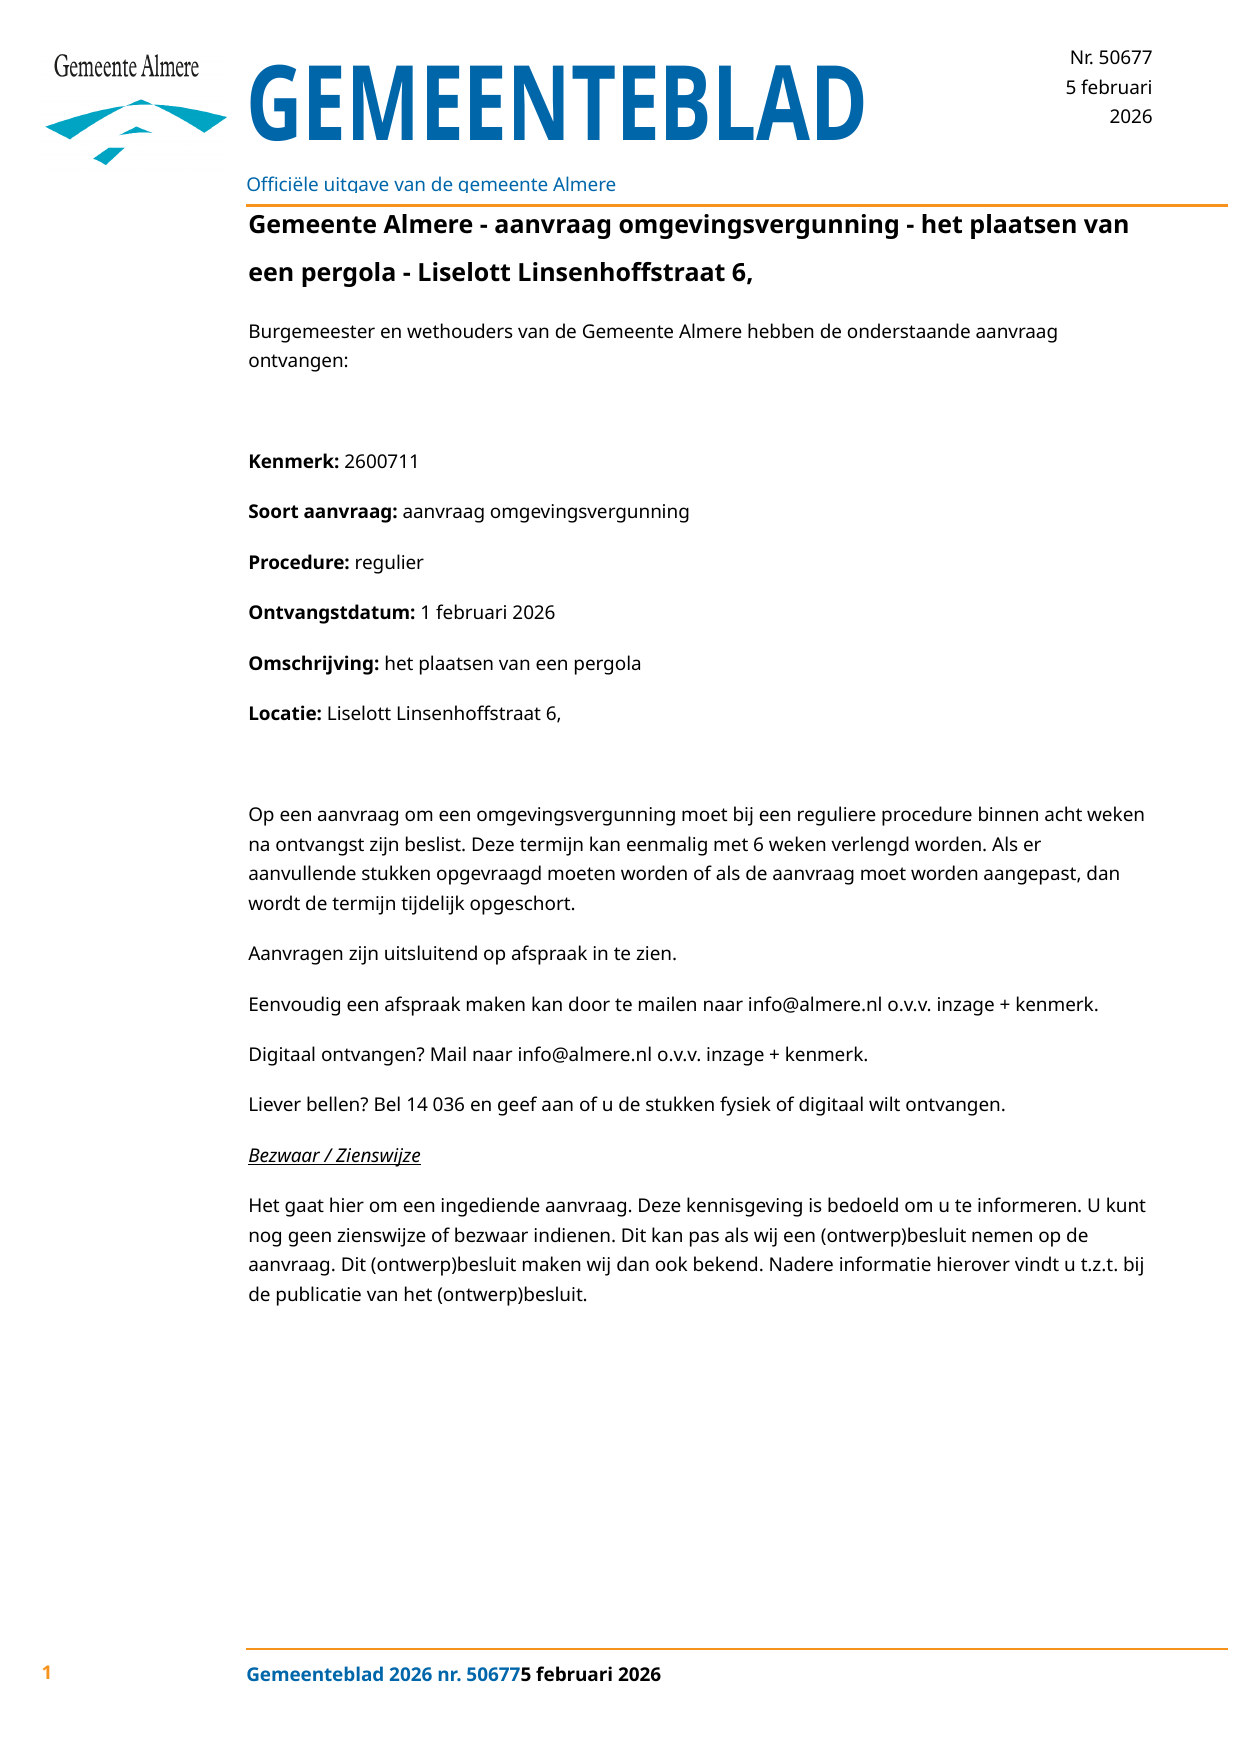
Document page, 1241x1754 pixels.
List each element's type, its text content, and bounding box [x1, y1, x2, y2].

text Locatie: Liselott Linsenhoffstraat 6, [248, 700, 1152, 726]
picture [41, 47, 231, 172]
text Burgemeester en wethouders van de Gemeente Almere hebben de onderstaande aanvraag ontvangen: [248, 318, 1152, 373]
text Digitaal ontvangen? Mail naar info@almere.nl o.v.v. inzage + kenmerk. [248, 1041, 1152, 1067]
text Het gaat hier om een ingediende aanvraag. Deze kennisgeving is bedoeld om u te informeren. U kunt nog geen zienswijze of bezwaar indienen. Dit kan pas als wij een (ontwerp)besluit nemen op de aanvraag. Dit (ontwerp)besluit maken wij dan ook bekend. Nadere informatie hierover vindt u t.z.t. bij de publicatie van het (ontwerp)besluit. [248, 1192, 1152, 1307]
text Omschrijving: het plaatsen van een pergola [248, 650, 1152, 676]
text Kenmerk: 2600711 [248, 448, 1152, 474]
text Op een aanvraag om een omgevingsvergunning moet bij een reguliere procedure binnen acht weken na ontvangst zijn beslist. Deze termijn kan eenmalig met 6 weken verlengd worden. Als er aanvullende stukken opgevraagd moeten worden of als de aanvraag moet worden aangepast, dan wordt de termijn tijdelijk opgeschort. [248, 801, 1152, 916]
text Eenvoudig een afspraak maken kan door te mailen naar info@almere.nl o.v.v. inzage + kenmerk. [248, 991, 1152, 1017]
text Bezwaar / Zienswijze [248, 1142, 1152, 1168]
text Procedure: regulier [248, 549, 1152, 575]
text Soort aanvraag: aanvraag omgevingsvergunning [248, 499, 1152, 524]
text Liever bellen? Bel 14 036 en geef aan of u de stukken fysiek of digitaal wilt ontvangen. [248, 1092, 1152, 1117]
text Aanvragen zijn uitsluitend op afspraak in te zien. [248, 940, 1152, 966]
text Gemeente Almere - aanvraag omgevingsvergunning - het plaatsen van een pergola - Liselott Linsenhoffstraat 6, [248, 207, 1152, 288]
text Ontvangstdatum: 1 februari 2026 [248, 599, 1152, 625]
